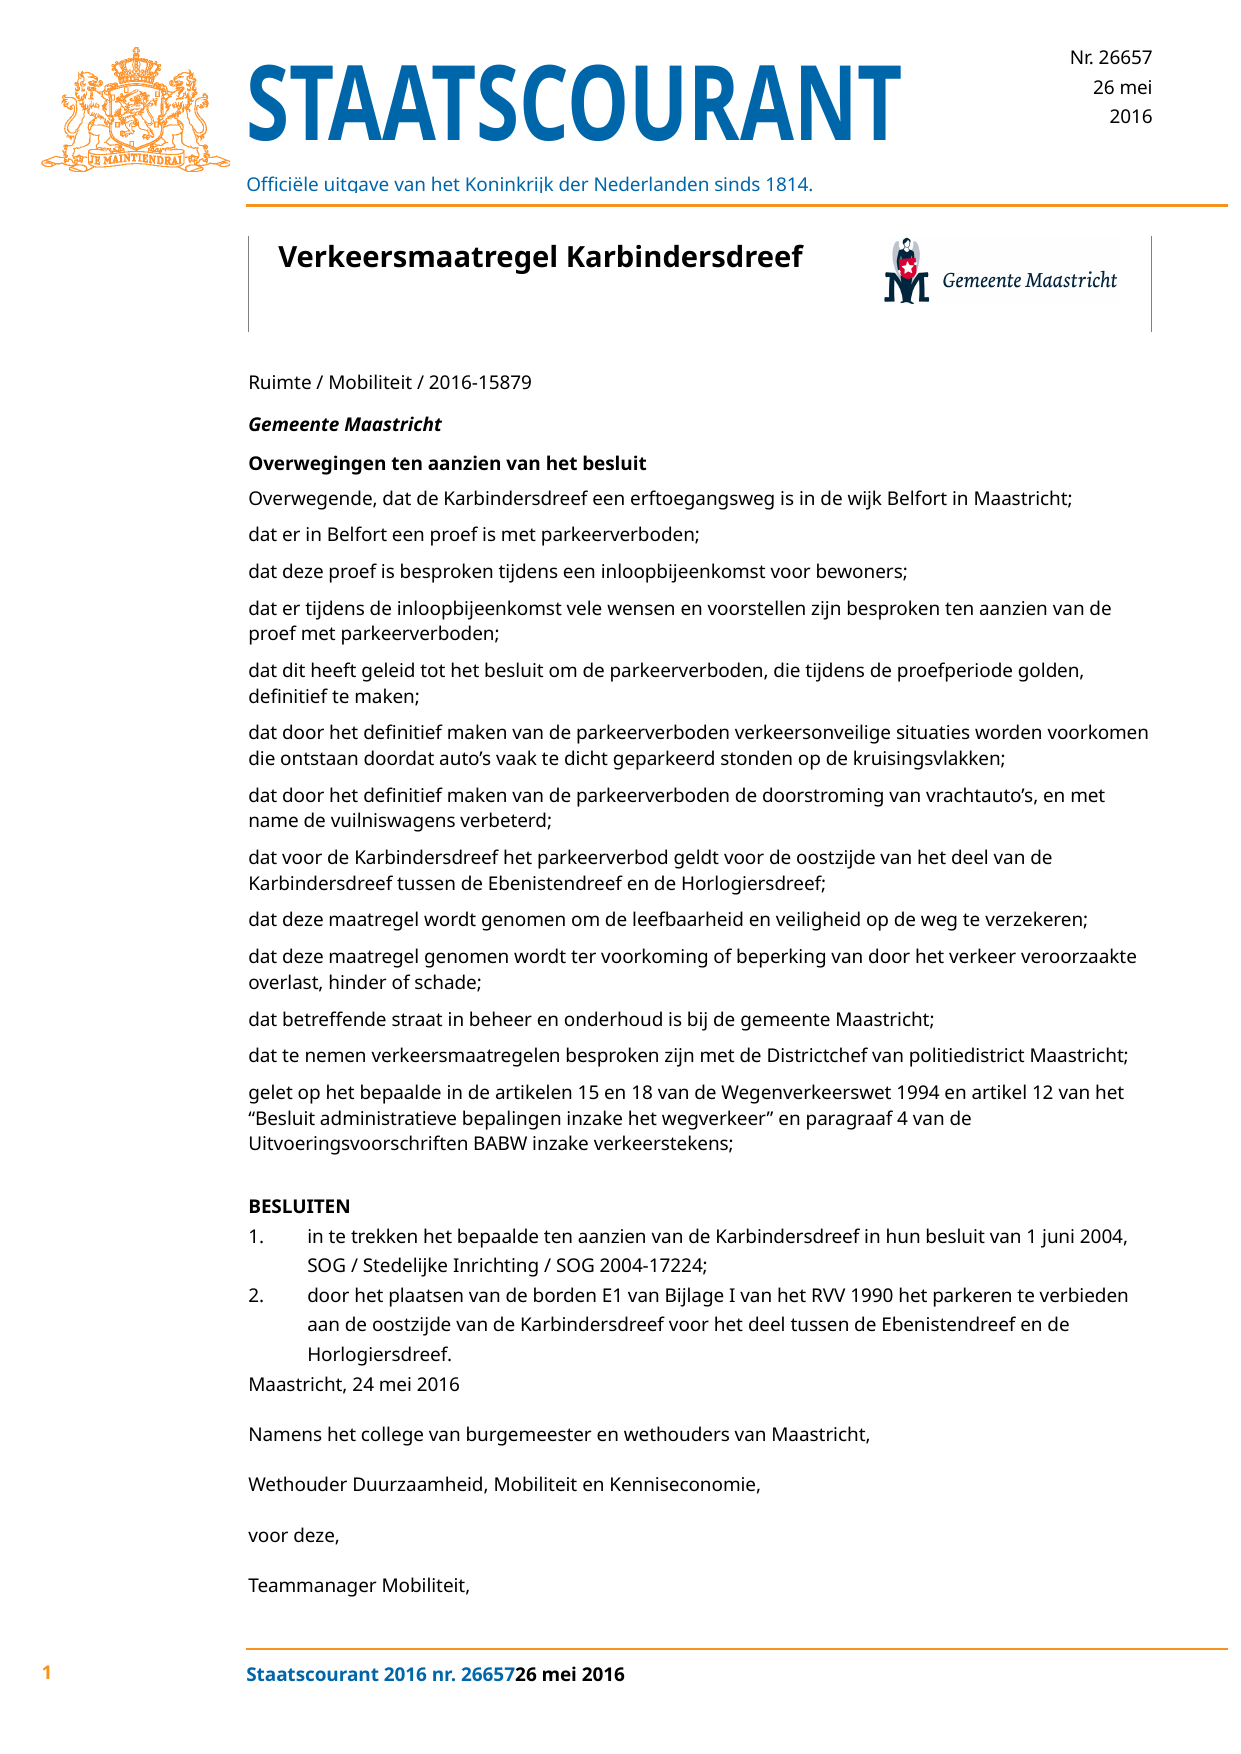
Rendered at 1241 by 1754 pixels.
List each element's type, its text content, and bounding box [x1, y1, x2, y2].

text dat deze maatregel genomen wordt ter voorkoming of beperking van door het verkeer veroorzaakte overlast, hinder of schade; [248, 943, 1152, 995]
text Maastricht, 24 mei 2016 [248, 1371, 1152, 1396]
table_header [850, 236, 1151, 332]
text dat voor de Karbindersdreef het parkeerverbod geldt voor de oostzijde van het deel van de Karbindersdreef tussen de Ebenistendreef en de Horlogiersdreef; [248, 844, 1152, 896]
text dat betreffende straat in beheer en onderhoud is bij de gemeente Maastricht; [248, 1006, 1152, 1031]
text dat dit heeft geleid tot het besluit om de parkeerverboden, die tijdens de proefperiode golden, definitief te maken; [248, 657, 1152, 708]
picture [41, 47, 231, 172]
text dat door het definitief maken van de parkeerverboden verkeersonveilige situaties worden voorkomen die ontstaan doordat auto’s vaak te dicht geparkeerd stonden op de kruisingsvlakken; [248, 719, 1152, 771]
text gelet op het bepaalde in de artikelen 15 en 18 van de Wegenverkeerswet 1994 en artikel 12 van het “Besluit administratieve bepalingen inzake het wegverkeer” en paragraaf 4 van de Uitvoeringsvoorschriften BABW inzake verkeerstekens; [248, 1079, 1152, 1156]
text Namens het college van burgemeester en wethouders van Maastricht, [248, 1421, 1152, 1447]
list in te trekken het bepaalde ten aanzien van de Karbindersdreef in hun besluit van 1 juni 2004, SOG / Stedelijke Inrichting / SOG 2004-17224; [248, 1223, 1152, 1278]
text Wethouder Duurzaamheid, Mobiliteit en Kenniseconomie, [248, 1472, 1152, 1497]
text Teammanager Mobiliteit, [248, 1572, 1152, 1598]
text Ruimte / Mobiliteit / 2016-15879 [248, 369, 1152, 395]
text dat er tijdens de inloopbijeenkomst vele wensen en voorstellen zijn besproken ten aanzien van de proef met parkeerverboden; [248, 595, 1152, 646]
text Overwegende, dat de Karbindersdreef een erftoegangsweg is in de wijk Belfort in Maastricht; [248, 485, 1152, 510]
text dat deze maatregel wordt genomen om de leefbaarheid en veiligheid op de weg te verzekeren; [248, 907, 1152, 932]
list door het plaatsen van de borden E1 van Bijlage I van het RVV 1990 het parkeren te verbieden aan de oostzijde van de Karbindersdreef voor het deel tussen de Ebenistendreef en de Horlogiersdreef. [248, 1282, 1152, 1367]
text voor deze, [248, 1522, 1152, 1548]
table_header Verkeersmaatregel Karbindersdreef [249, 236, 850, 332]
text Gemeente Maastricht [248, 411, 1152, 437]
text dat er in Belfort een proef is met parkeerverboden; [248, 521, 1152, 547]
text dat te nemen verkeersmaatregelen besproken zijn met de Districtchef van politiedistrict Maastricht; [248, 1042, 1152, 1068]
text dat deze proef is besproken tijdens een inloopbijeenkomst voor bewoners; [248, 558, 1152, 584]
text Overwegingen ten aanzien van het besluit [248, 451, 1152, 476]
picture [882, 236, 1119, 306]
text BESLUITEN [248, 1193, 1152, 1219]
text dat door het definitief maken van de parkeerverboden de doorstroming van vrachtauto’s, en met name de vuilniswagens verbeterd; [248, 782, 1152, 833]
